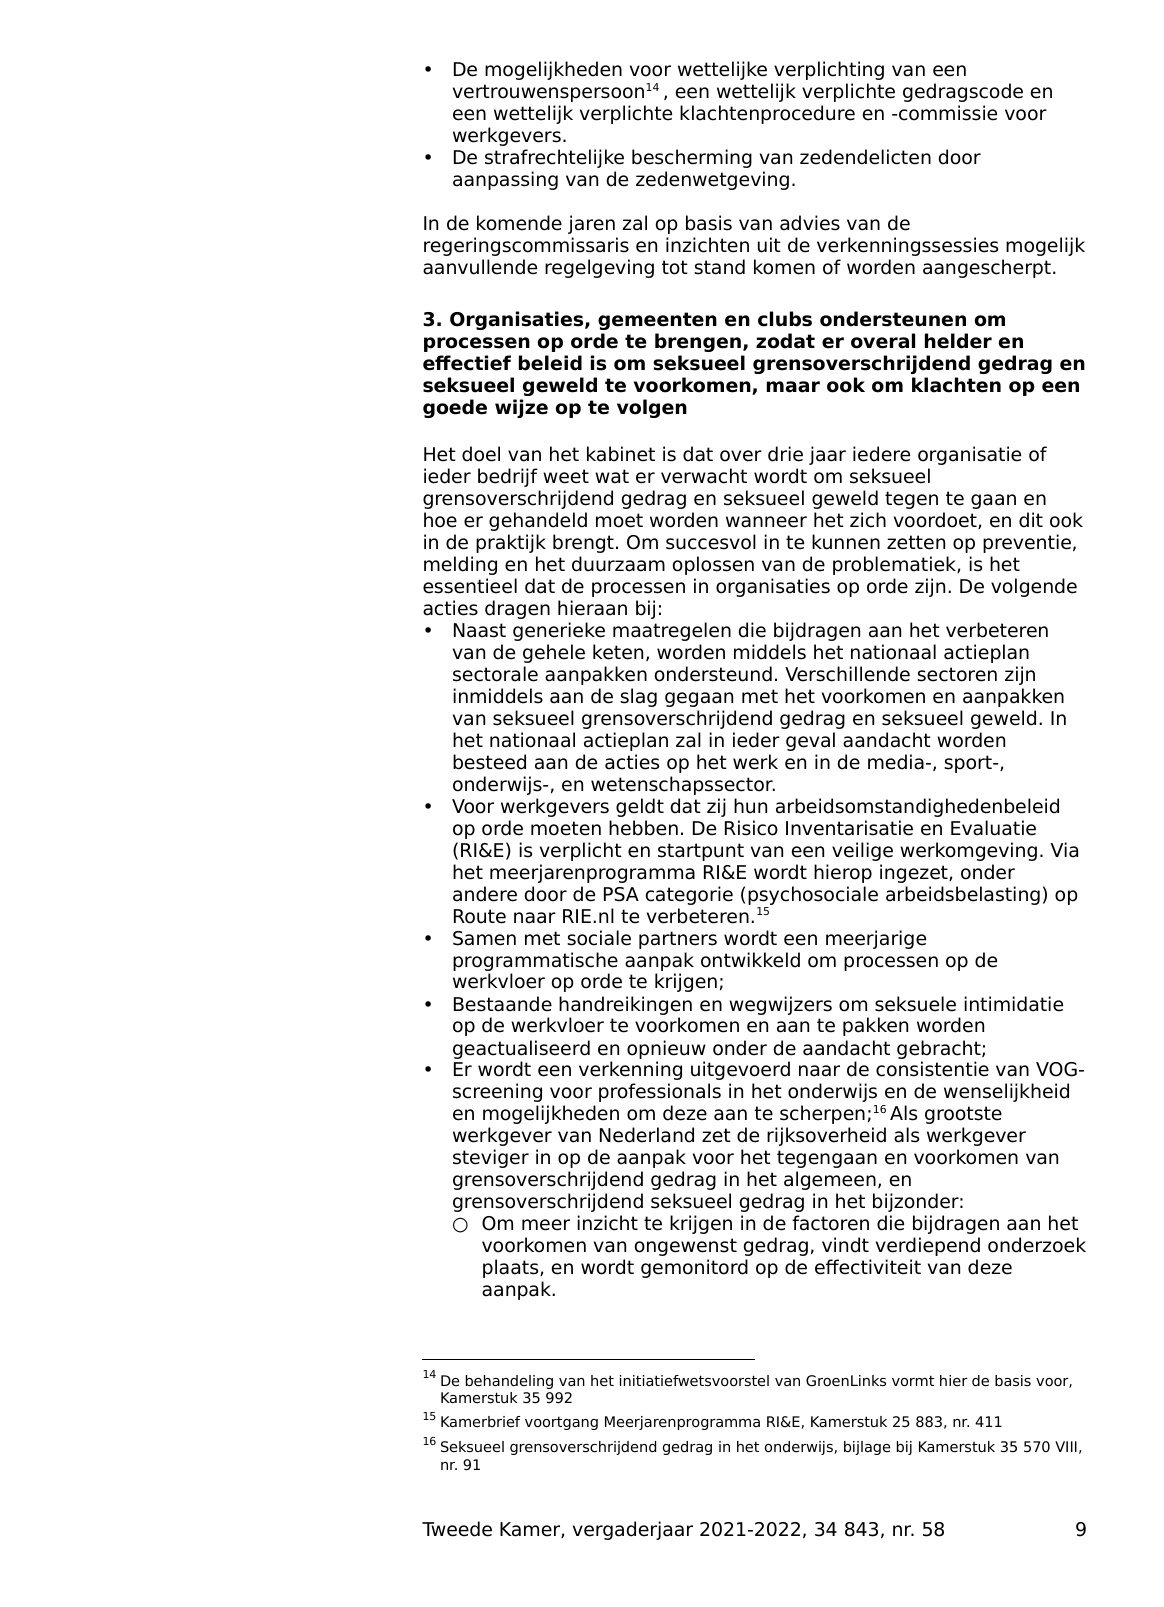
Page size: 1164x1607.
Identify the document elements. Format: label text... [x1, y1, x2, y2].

text • De mogelijkheden voor wettelijke verplichting van een vertrouwenspersoon, een wettelijk verplichte gedragscode en een wettelijk verplichte klachtenprocedure en -commissie voor werkgevers. [422, 59, 1087, 147]
text Seksueel grensoverschrijdend gedrag in het onderwijs, bijlage bij Kamerstuk 35 570 VIII, nr. 91 [422, 1435, 1087, 1474]
text • De strafrechtelijke bescherming van zedendelicten door aanpassing van de zedenwetgeving. [422, 147, 1087, 191]
text Kamerbrief voortgang Meerjarenprogramma RI&E, Kamerstuk 25 883, nr. 411 [422, 1410, 1087, 1432]
text ○ Om meer inzicht te krijgen in de factoren die bijdragen aan het voorkomen van ongewenst gedrag, vindt verdiepend onderzoek plaats, en wordt gemonitord op de effectiviteit van deze aanpak. [452, 1213, 1087, 1301]
text In de komende jaren zal op basis van advies van de regeringscommissaris en inzichten uit de verkenningssessies mogelijk aanvullende regelgeving tot stand komen of worden aangescherpt. [422, 213, 1087, 279]
text • Samen met sociale partners wordt een meerjarige programmatische aanpak ontwikkeld om processen op de werkvloer op orde te krijgen; [422, 927, 1087, 993]
text • Naast generieke maatregelen die bijdragen aan het verbeteren van de gehele keten, worden middels het nationaal actieplan sectorale aanpakken ondersteund. Verschillende sectoren zijn inmiddels aan de slag gegaan met het voorkomen en aanpakken van seksueel grensoverschrijdend gedrag en seksueel geweld. In het nationaal actieplan zal in ieder geval aandacht worden besteed aan de acties op het werk en in de media-, sport-, onderwijs-, en wetenschapssector. [422, 620, 1087, 796]
text De behandeling van het initiatiefwetsvoorstel van GroenLinks vormt hier de basis voor, Kamerstuk 35 992 [422, 1368, 1087, 1407]
text • Voor werkgevers geldt dat zij hun arbeidsomstandighedenbeleid op orde moeten hebben. De Risico Inventarisatie en Evaluatie (RI&E) is verplicht en startpunt van een veilige werkomgeving. Via het meerjarenprogramma RI&E wordt hierop ingezet, onder andere door de PSA categorie (psychosociale arbeidsbelasting) op Route naar RIE.nl te verbeteren. [422, 796, 1087, 927]
subtitle 3. Organisaties, gemeenten en clubs ondersteunen om processen op orde te brengen, zodat er overal helder en effectief beleid is om seksueel grensoverschrijdend gedrag en seksueel geweld te voorkomen, maar ook om klachten op een goede wijze op te volgen [422, 309, 1087, 419]
text • Bestaande handreikingen en wegwijzers om seksuele intimidatie op de werkvloer te voorkomen en aan te pakken worden geactualiseerd en opnieuw onder de aandacht gebracht; [422, 993, 1087, 1059]
text Het doel van het kabinet is dat over drie jaar iedere organisatie of ieder bedrijf weet wat er verwacht wordt om seksueel grensoverschrijdend gedrag en seksueel geweld tegen te gaan en hoe er gehandeld moet worden wanneer het zich voordoet, en dit ook in de praktijk brengt. Om succesvol in te kunnen zetten op preventie, melding en het duurzaam oplossen van de problematiek, is het essentieel dat de processen in organisaties op orde zijn. De volgende acties dragen hieraan bij: [422, 444, 1087, 620]
text • Er wordt een verkenning uitgevoerd naar de consistentie van VOG-screening voor professionals in het onderwijs en de wenselijkheid en mogelijkheden om deze aan te scherpen;Als grootste werkgever van Nederland zet de rijksoverheid als werkgever steviger in op de aanpak voor het tegengaan en voorkomen van grensoverschrijdend gedrag in het algemeen, en grensoverschrijdend seksueel gedrag in het bijzonder: [422, 1059, 1087, 1213]
